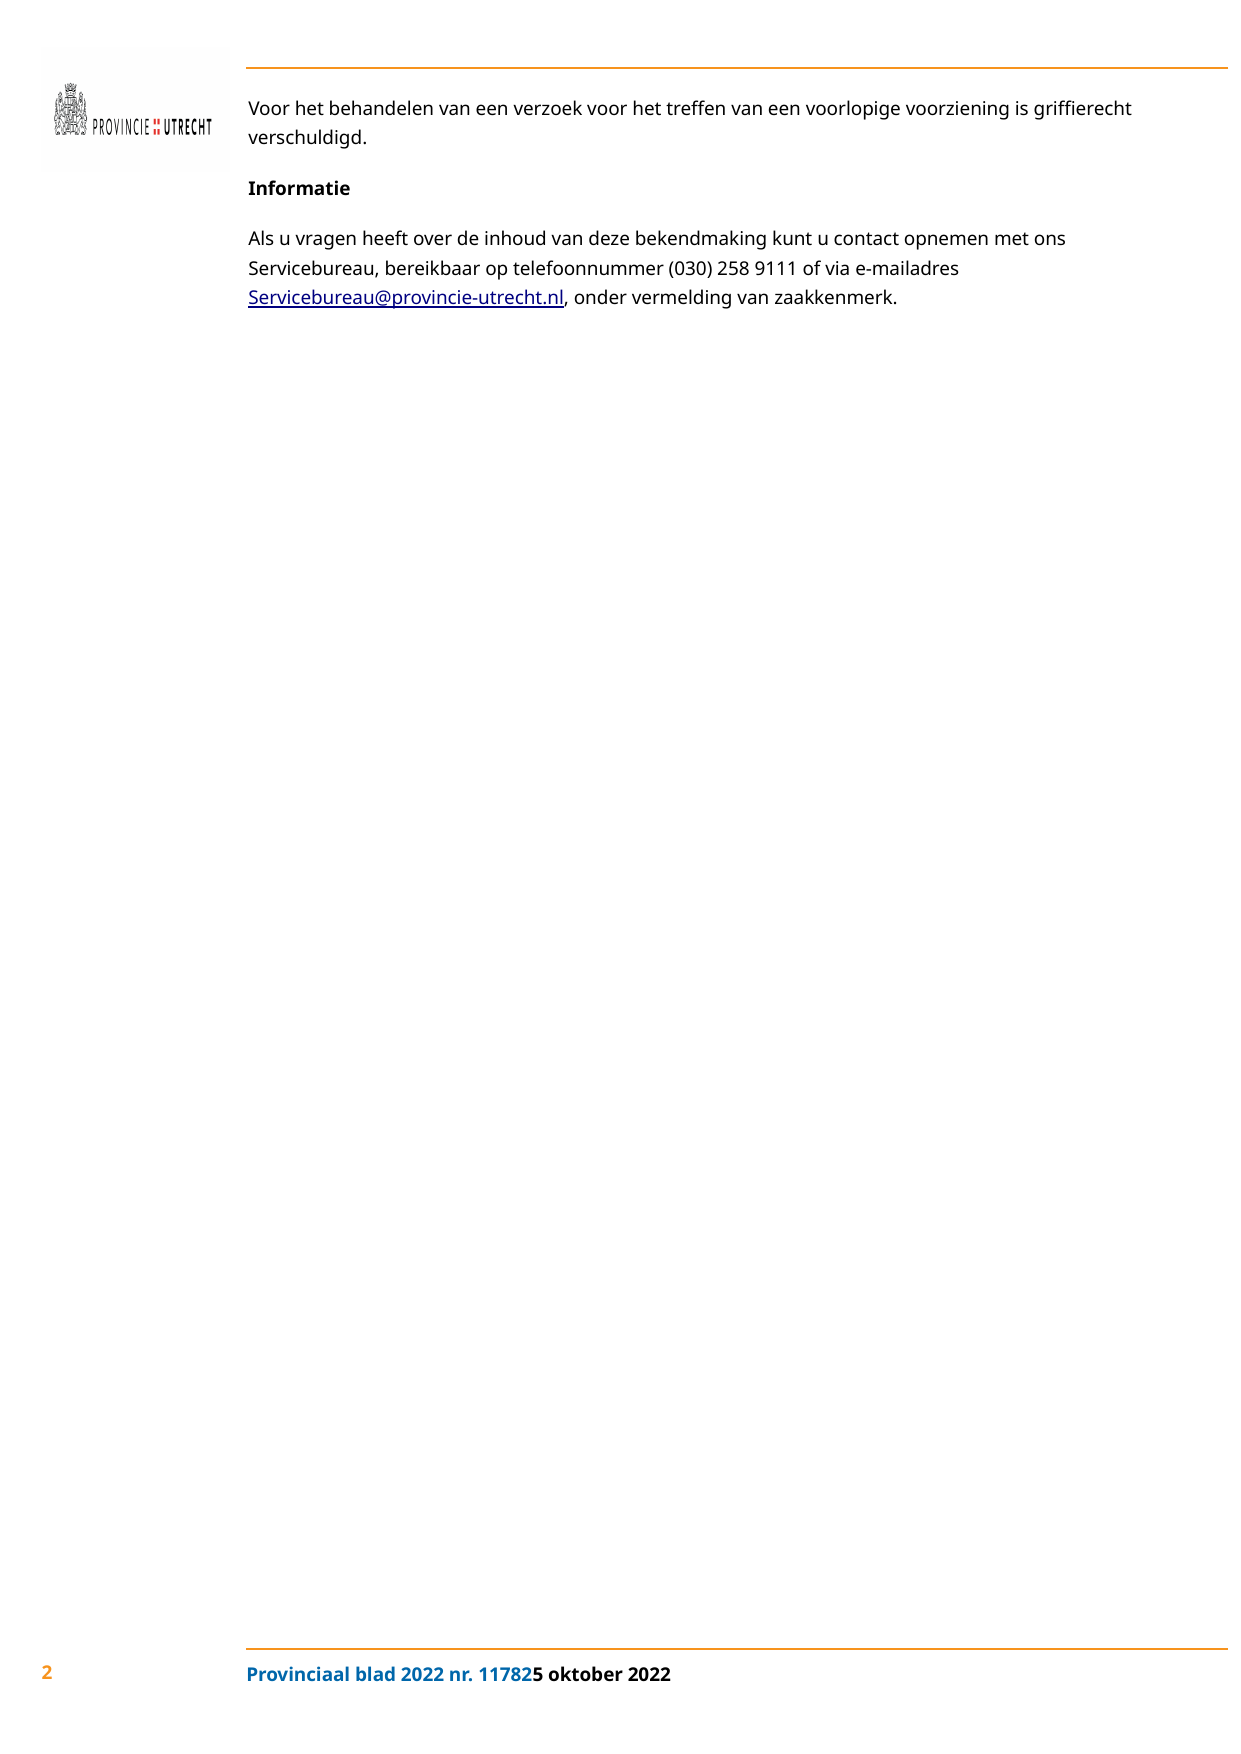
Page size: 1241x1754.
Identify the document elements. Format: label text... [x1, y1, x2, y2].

text Voor het behandelen van een verzoek voor het treffen van een voorlopige voorziening is griffierecht verschuldigd. [248, 95, 1152, 150]
picture [41, 47, 231, 172]
text Informatie [248, 175, 1152, 201]
text Als u vragen heeft over de inhoud van deze bekendmaking kunt u contact opnemen met ons Servicebureau, bereikbaar op telefoonnummer (030) 258 9111 of via e-mailadres Servicebureau@provincie-utrecht.nl, onder vermelding van zaakkenmerk. [248, 225, 1152, 310]
